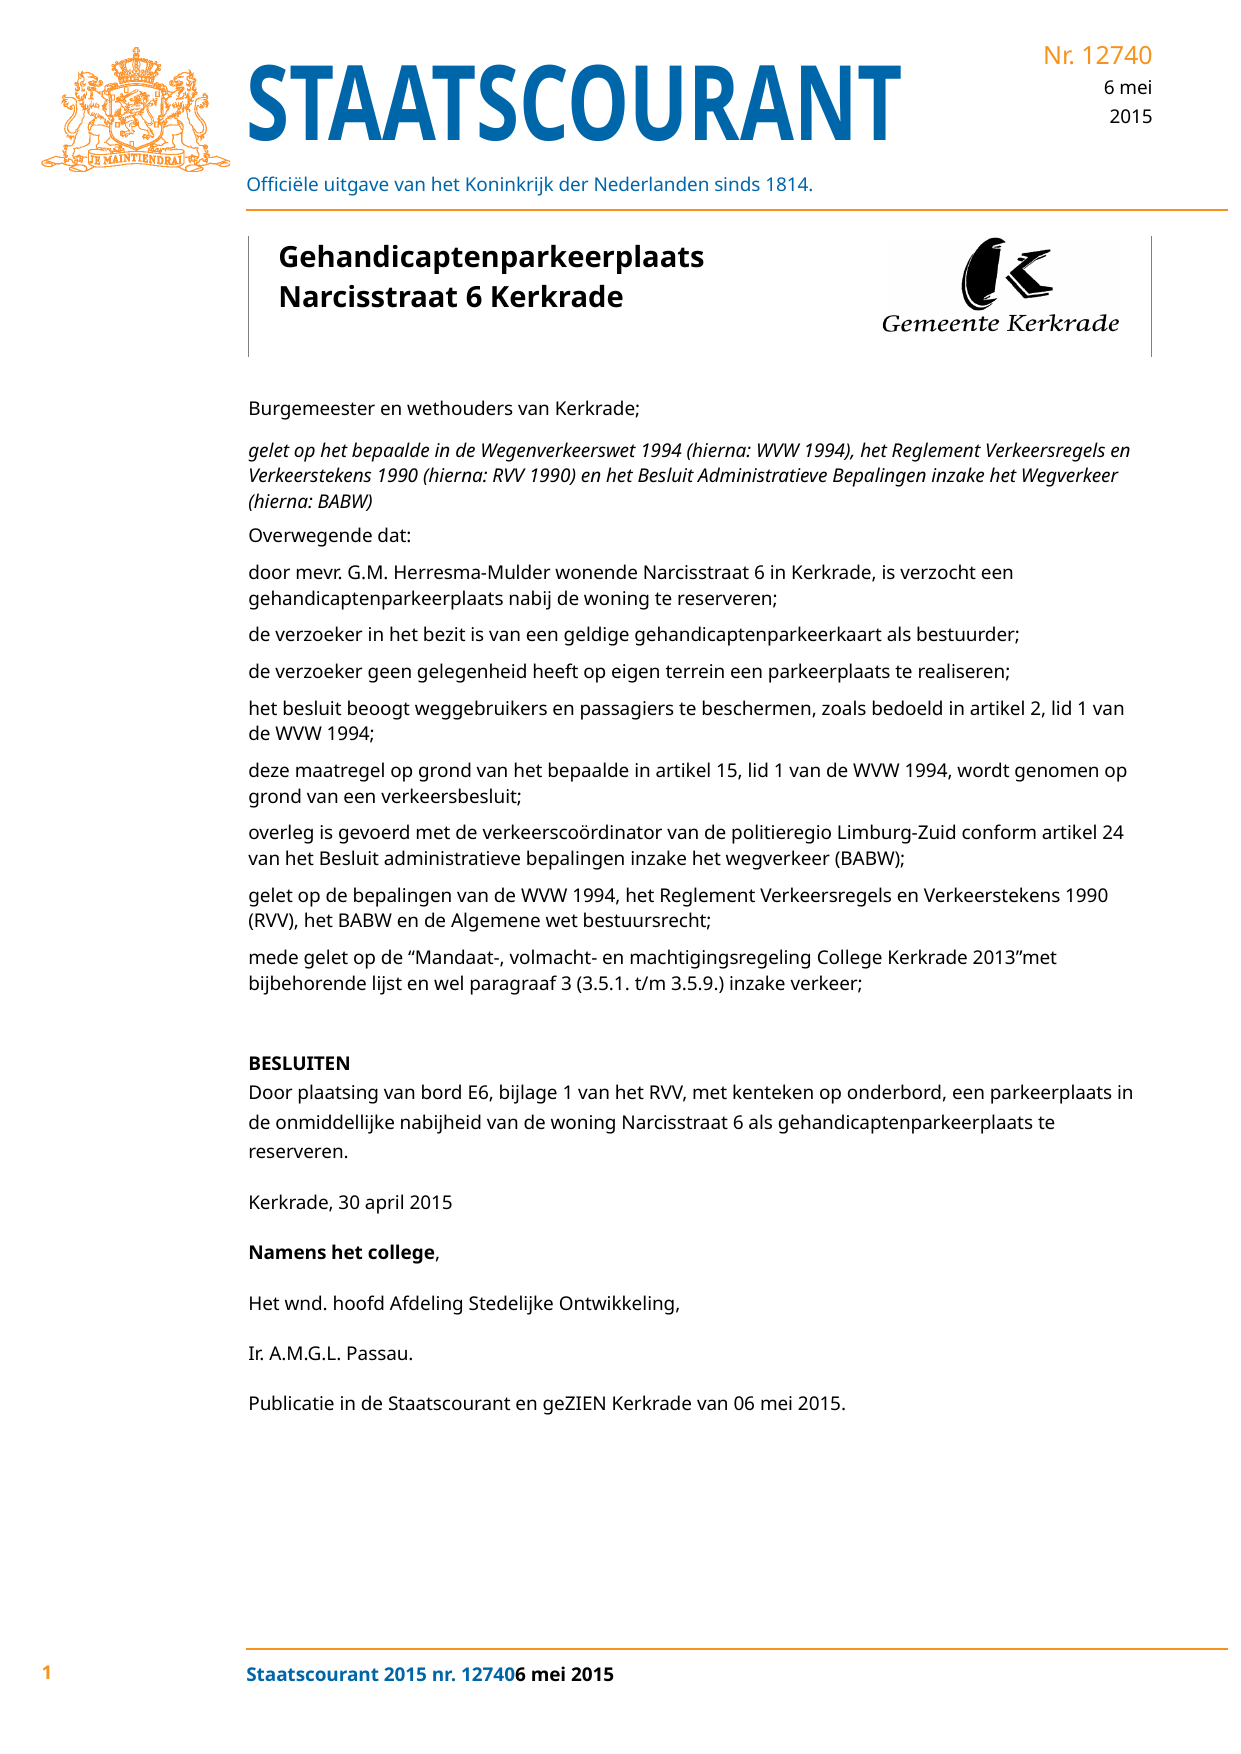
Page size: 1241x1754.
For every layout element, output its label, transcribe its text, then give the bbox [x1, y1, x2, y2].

text gelet op het bepaalde in de Wegenverkeerswet 1994 (hierna: WVW 1994), het Reglement Verkeersregels en Verkeerstekens 1990 (hierna: RVV 1990) en het Besluit Administratieve Bepalingen inzake het Wegverkeer (hierna: BABW) [248, 437, 1152, 514]
text Overwegende dat: [248, 522, 1152, 548]
text overleg is gevoerd met de verkeerscoördinator van de politieregio Limburg-Zuid conform artikel 24 van het Besluit administratieve bepalingen inzake het wegverkeer (BABW); [248, 819, 1152, 871]
text mede gelet op de “Mandaat-, volmacht- en machtigingsregeling College Kerkrade 2013”met bijbehorende lijst en wel paragraaf 3 (3.5.1. t/m 3.5.9.) inzake verkeer; [248, 944, 1152, 996]
text door mevr. G.M. Herresma-Mulder wonende Narcisstraat 6 in Kerkrade, is verzocht een gehandicaptenparkeerplaats nabij de woning te reserveren; [248, 559, 1152, 610]
text BESLUITEN [248, 1050, 1152, 1076]
text gelet op de bepalingen van de WVW 1994, het Reglement Verkeersregels en Verkeerstekens 1990 (RVV), het BABW en de Algemene wet bestuursrecht; [248, 882, 1152, 933]
text Burgemeester en wethouders van Kerkrade; [248, 395, 1152, 421]
text Kerkrade, 30 april 2015 [248, 1189, 1152, 1215]
text Namens het college, [248, 1239, 1152, 1265]
picture [882, 236, 1119, 332]
text Ir. A.M.G.L. Passau. [248, 1340, 1152, 1366]
text Publicatie in de Staatscourant en geZIEN Kerkrade van 06 mei 2015. [248, 1391, 1152, 1416]
text Door plaatsing van bord E6, bijlage 1 van het RVV, met kenteken op onderbord, een parkeerplaats in de onmiddellijke nabijheid van de woning Narcisstraat 6 als gehandicaptenparkeerplaats te reserveren. [248, 1079, 1152, 1164]
picture [41, 47, 231, 172]
text de verzoeker in het bezit is van een geldige gehandicaptenparkeerkaart als bestuurder; [248, 621, 1152, 647]
text deze maatregel op grond van het bepaalde in artikel 15, lid 1 van de WVW 1994, wordt genomen op grond van een verkeersbesluit; [248, 757, 1152, 808]
text de verzoeker geen gelegenheid heeft op eigen terrein een parkeerplaats te realiseren; [248, 658, 1152, 684]
text Het wnd. hoofd Afdeling Stedelijke Ontwikkeling, [248, 1290, 1152, 1316]
text het besluit beoogt weggebruikers en passagiers te beschermen, zoals bedoeld in artikel 2, lid 1 van de WVW 1994; [248, 695, 1152, 746]
table_header [850, 236, 1151, 357]
table_header Gehandicaptenparkeerplaats Narcisstraat 6 Kerkrade [249, 236, 850, 357]
